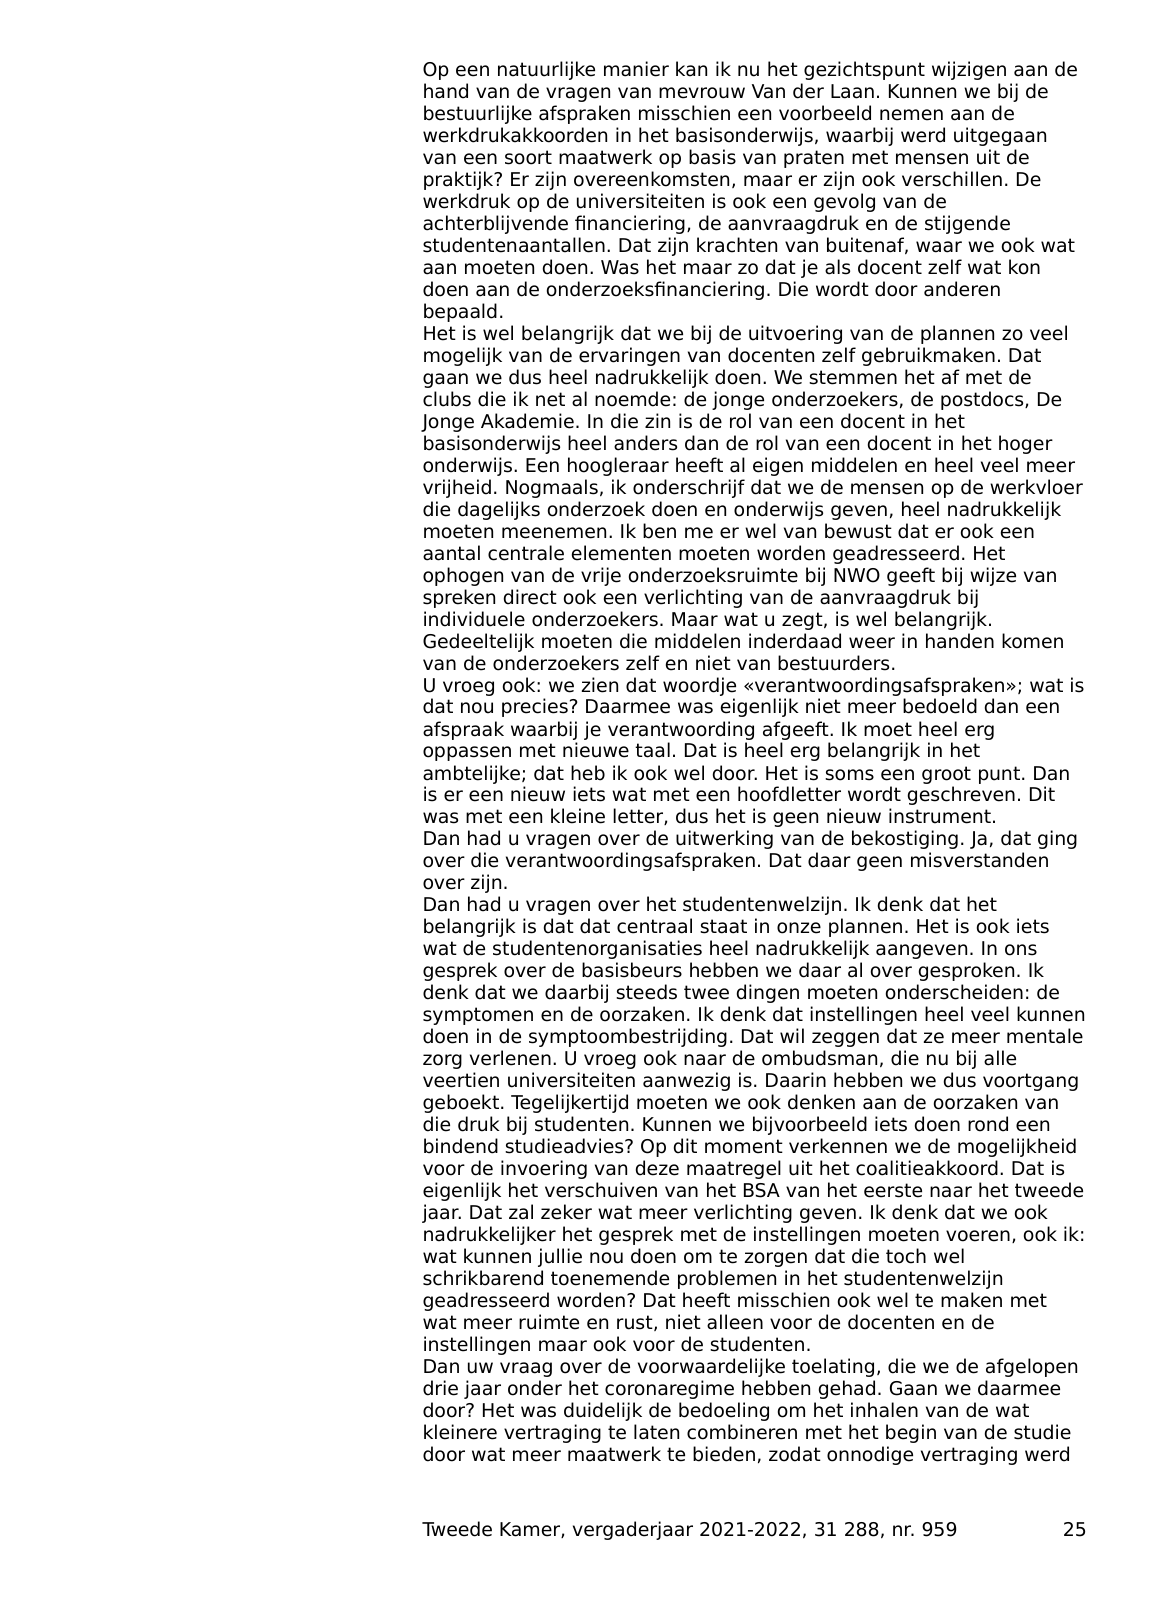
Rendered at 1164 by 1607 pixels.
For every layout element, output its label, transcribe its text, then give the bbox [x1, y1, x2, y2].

text Dan had u vragen over de uitwerking van de bekostiging. Ja, dat ging over die verantwoordingsafspraken. Dat daar geen misverstanden over zijn. [422, 828, 1087, 894]
text Dan uw vraag over de voorwaardelijke toelating, die we de afgelopen drie jaar onder het coronaregime hebben gehad. Gaan we daarmee door? Het was duidelijk de bedoeling om het inhalen van de wat kleinere vertraging te laten combineren met het begin van de studie door wat meer maatwerk te bieden, zodat onnodige vertraging werd [422, 1356, 1087, 1466]
text U vroeg ook: we zien dat woordje «verantwoordingsafspraken»; wat is dat nou precies? Daarmee was eigenlijk niet meer bedoeld dan een afspraak waarbij je verantwoording afgeeft. Ik moet heel erg oppassen met nieuwe taal. Dat is heel erg belangrijk in het ambtelijke; dat heb ik ook wel door. Het is soms een groot punt. Dan is er een nieuw iets wat met een hoofdletter wordt geschreven. Dit was met een kleine letter, dus het is geen nieuw instrument. [422, 674, 1087, 828]
text Dan had u vragen over het studentenwelzijn. Ik denk dat het belangrijk is dat dat centraal staat in onze plannen. Het is ook iets wat de studentenorganisaties heel nadrukkelijk aangeven. In ons gesprek over de basisbeurs hebben we daar al over gesproken. Ik denk dat we daarbij steeds twee dingen moeten onderscheiden: de symptomen en de oorzaken. Ik denk dat instellingen heel veel kunnen doen in de symptoombestrijding. Dat wil zeggen dat ze meer mentale zorg verlenen. U vroeg ook naar de ombudsman, die nu bij alle veertien universiteiten aanwezig is. Daarin hebben we dus voortgang geboekt. Tegelijkertijd moeten we ook denken aan de oorzaken van die druk bij studenten. Kunnen we bijvoorbeeld iets doen rond een bindend studieadvies? Op dit moment verkennen we de mogelijkheid voor de invoering van deze maatregel uit het coalitieakkoord. Dat is eigenlijk het verschuiven van het BSA van het eerste naar het tweede jaar. Dat zal zeker wat meer verlichting geven. Ik denk dat we ook nadrukkelijker het gesprek met de instellingen moeten voeren, ook ik: wat kunnen jullie nou doen om te zorgen dat die toch wel schrikbarend toenemende problemen in het studentenwelzijn geadresseerd worden? Dat heeft misschien ook wel te maken met wat meer ruimte en rust, niet alleen voor de docenten en de instellingen maar ook voor de studenten. [422, 894, 1087, 1356]
text Het is wel belangrijk dat we bij de uitvoering van de plannen zo veel mogelijk van de ervaringen van docenten zelf gebruikmaken. Dat gaan we dus heel nadrukkelijk doen. We stemmen het af met de clubs die ik net al noemde: de jonge onderzoekers, de postdocs, De Jonge Akademie. In die zin is de rol van een docent in het basisonderwijs heel anders dan de rol van een docent in het hoger onderwijs. Een hoogleraar heeft al eigen middelen en heel veel meer vrijheid. Nogmaals, ik onderschrijf dat we de mensen op de werkvloer die dagelijks onderzoek doen en onderwijs geven, heel nadrukkelijk moeten meenemen. Ik ben me er wel van bewust dat er ook een aantal centrale elementen moeten worden geadresseerd. Het ophogen van de vrije onderzoeksruimte bij NWO geeft bij wijze van spreken direct ook een verlichting van de aanvraagdruk bij individuele onderzoekers. Maar wat u zegt, is wel belangrijk. Gedeeltelijk moeten die middelen inderdaad weer in handen komen van de onderzoekers zelf en niet van bestuurders. [422, 323, 1087, 674]
text Op een natuurlijke manier kan ik nu het gezichtspunt wijzigen aan de hand van de vragen van mevrouw Van der Laan. Kunnen we bij de bestuurlijke afspraken misschien een voorbeeld nemen aan de werkdrukakkoorden in het basisonderwijs, waarbij werd uitgegaan van een soort maatwerk op basis van praten met mensen uit de praktijk? Er zijn overeenkomsten, maar er zijn ook verschillen. De werkdruk op de universiteiten is ook een gevolg van de achterblijvende financiering, de aanvraagdruk en de stijgende studentenaantallen. Dat zijn krachten van buitenaf, waar we ook wat aan moeten doen. Was het maar zo dat je als docent zelf wat kon doen aan de onderzoeksfinanciering. Die wordt door anderen bepaald. [422, 59, 1087, 323]
